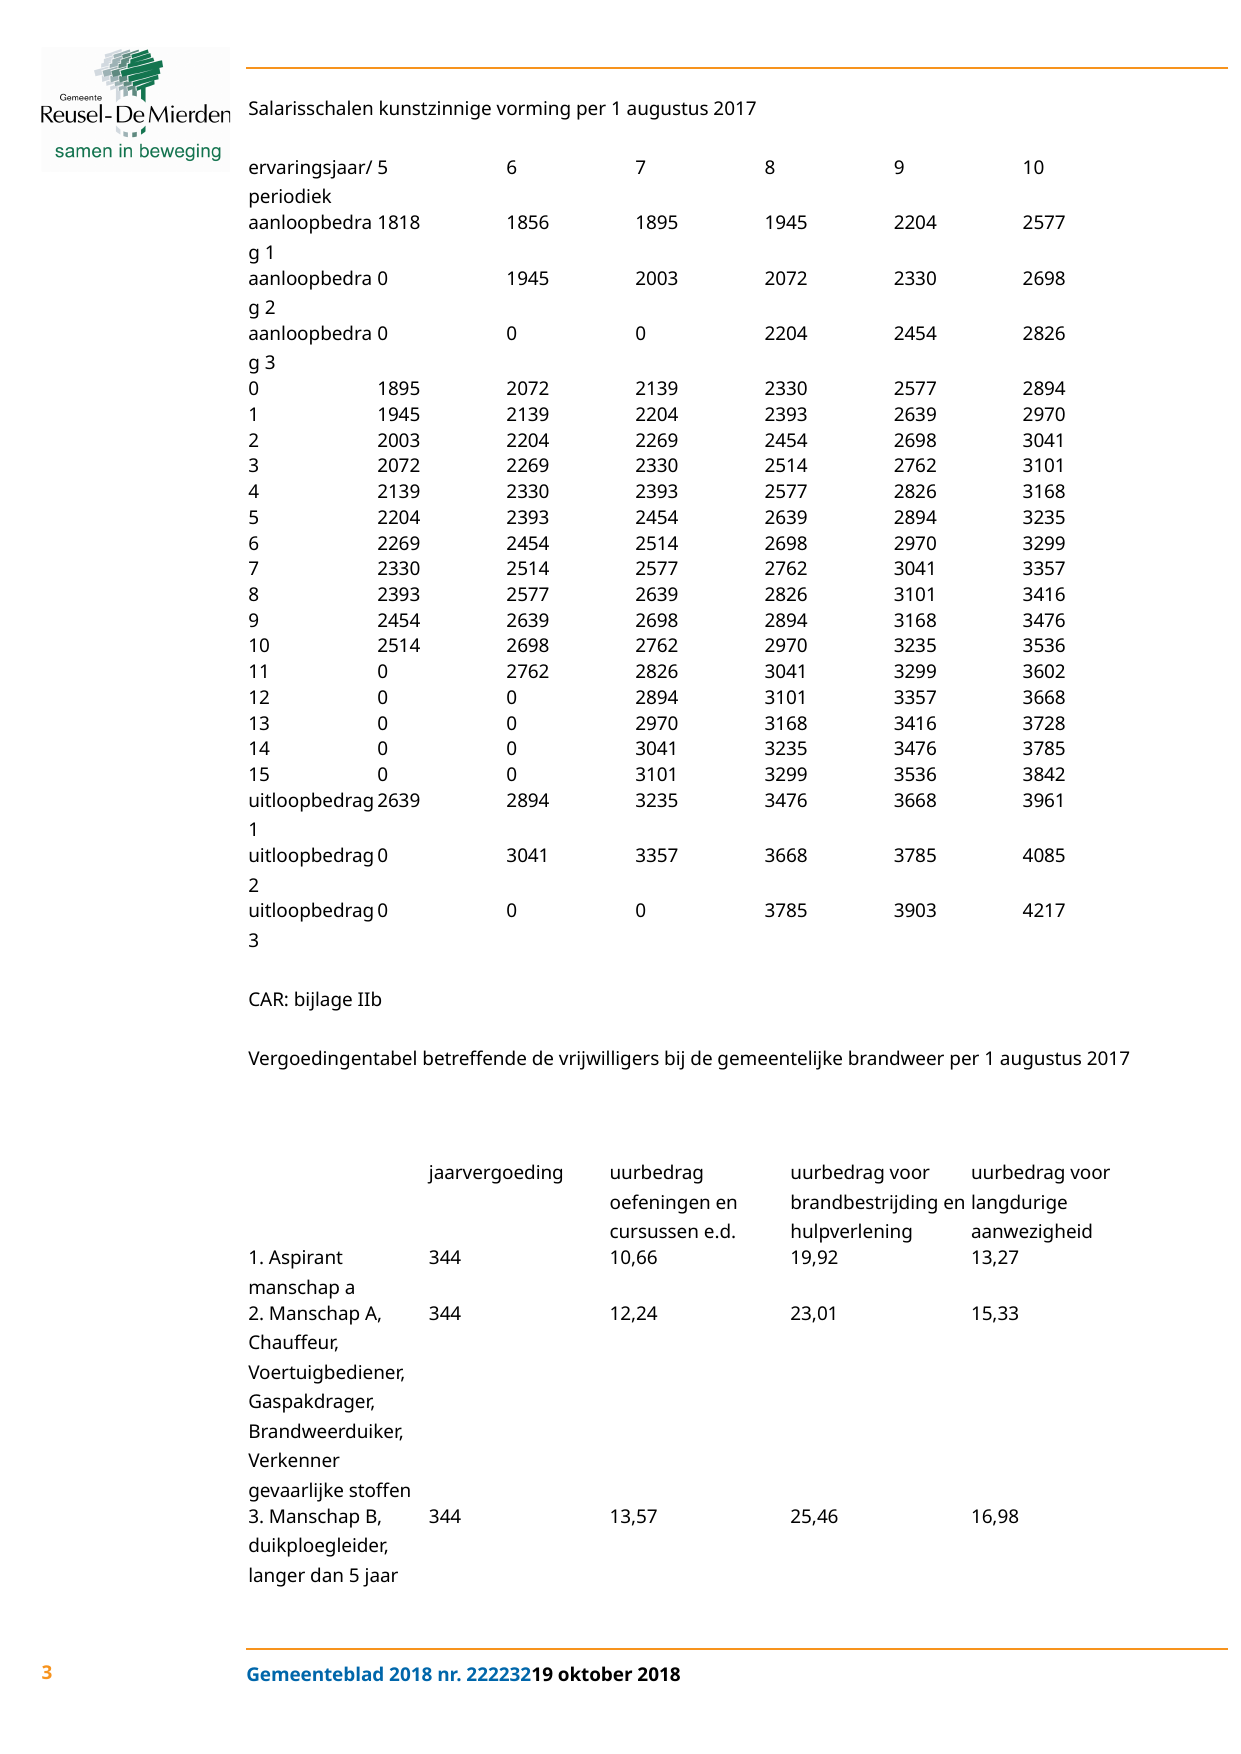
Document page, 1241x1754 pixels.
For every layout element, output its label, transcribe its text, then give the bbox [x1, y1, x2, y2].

table_cell uitloopbedrag 3 [248, 898, 377, 953]
table_header 9 [894, 154, 1022, 209]
table_cell 2072 [764, 265, 893, 320]
table_cell 3668 [764, 842, 893, 898]
table_cell 2577 [635, 555, 764, 581]
table_cell 3476 [1023, 607, 1152, 633]
table_cell 1856 [506, 209, 635, 265]
table_cell 2894 [635, 684, 764, 710]
table_cell 2826 [894, 478, 1022, 504]
table_cell 3041 [894, 555, 1022, 581]
table_header 6 [506, 154, 635, 209]
table_cell 2393 [377, 581, 506, 607]
table_cell 3041 [1023, 427, 1152, 452]
table_cell 2762 [635, 633, 764, 658]
table_cell 3903 [894, 898, 1022, 953]
text Vergoedingentabel betreffende de vrijwilligers bij de gemeentelijke brandweer per 1 augustus 2017 [248, 1045, 1152, 1071]
table_cell 12,24 [609, 1300, 790, 1503]
table_cell 2072 [377, 453, 506, 478]
table_cell 2454 [506, 530, 635, 555]
table_cell 1945 [764, 209, 893, 265]
table_cell 2894 [506, 787, 635, 842]
table_cell 3101 [1023, 453, 1152, 478]
table_cell 2269 [635, 427, 764, 452]
table_cell 2639 [635, 581, 764, 607]
table_cell 2454 [764, 427, 893, 452]
table_cell 2. Manschap A, Chauffeur, Voertuigbediener, Gaspakdrager, Brandweerduiker, Verkenner gevaarlijke stoffen [248, 1300, 429, 1503]
table_cell 2894 [1023, 375, 1152, 401]
table_cell 2826 [635, 658, 764, 684]
table_cell 2003 [377, 427, 506, 452]
table_cell 3357 [1023, 555, 1152, 581]
table_cell 2826 [1023, 320, 1152, 375]
text CAR: bijlage IIb [248, 986, 1152, 1011]
table_cell 2894 [764, 607, 893, 633]
table_cell 2003 [635, 265, 764, 320]
table_cell 2204 [764, 320, 893, 375]
table_cell 3785 [894, 842, 1022, 898]
table_header uurbedrag voor langdurige aanwezigheid [971, 1160, 1152, 1244]
table_cell 3357 [894, 684, 1022, 710]
table_cell 1818 [377, 209, 506, 265]
table_cell 13,27 [971, 1244, 1152, 1300]
table_cell 344 [429, 1244, 609, 1300]
table_cell 1. Aspirant manschap a [248, 1244, 429, 1300]
table_cell 0 [377, 710, 506, 736]
table_cell 2072 [506, 375, 635, 401]
table_cell 0 [377, 761, 506, 787]
table_cell 0 [506, 761, 635, 787]
table_cell 0 [506, 684, 635, 710]
table_cell 14 [248, 736, 377, 761]
table_cell 2204 [377, 504, 506, 530]
table_cell 2139 [506, 401, 635, 427]
table_cell 2970 [1023, 401, 1152, 427]
table_cell 3235 [764, 736, 893, 761]
table_header 5 [377, 154, 506, 209]
table_cell 2762 [764, 555, 893, 581]
table_cell 3101 [635, 761, 764, 787]
table_cell 1945 [506, 265, 635, 320]
table_cell 3476 [894, 736, 1022, 761]
table_cell 0 [506, 736, 635, 761]
table_cell 2577 [506, 581, 635, 607]
table_cell 2 [248, 427, 377, 452]
table_cell 3235 [1023, 504, 1152, 530]
table_cell 3041 [506, 842, 635, 898]
table_cell 2204 [635, 401, 764, 427]
table_cell 2514 [377, 633, 506, 658]
table_cell 2826 [764, 581, 893, 607]
picture [41, 47, 231, 172]
table_cell 3 [248, 453, 377, 478]
table_cell 2393 [506, 504, 635, 530]
table_cell 2330 [506, 478, 635, 504]
table_cell 3041 [764, 658, 893, 684]
table_cell 2762 [894, 453, 1022, 478]
table_header ervaringsjaar/ periodiek [248, 154, 377, 209]
table_cell 2330 [377, 555, 506, 581]
table_cell 12 [248, 684, 377, 710]
table_cell 0 [506, 710, 635, 736]
table_cell 2139 [377, 478, 506, 504]
table_cell 5 [248, 504, 377, 530]
table_cell 3299 [1023, 530, 1152, 555]
table_cell 2970 [894, 530, 1022, 555]
table_cell 3842 [1023, 761, 1152, 787]
table_cell 2698 [1023, 265, 1152, 320]
table_cell 0 [377, 736, 506, 761]
table_cell 2639 [764, 504, 893, 530]
table_cell 2514 [506, 555, 635, 581]
table_cell aanloopbedrag 1 [248, 209, 377, 265]
table_cell 3785 [1023, 736, 1152, 761]
table_cell 2698 [894, 427, 1022, 452]
table_cell 2762 [506, 658, 635, 684]
table_cell 2139 [635, 375, 764, 401]
table_cell 2894 [894, 504, 1022, 530]
table_cell 23,01 [790, 1300, 971, 1503]
table_cell 2204 [506, 427, 635, 452]
table_cell 2454 [377, 607, 506, 633]
table_cell 2204 [894, 209, 1022, 265]
table_cell 2970 [764, 633, 893, 658]
table_cell 2330 [635, 453, 764, 478]
table_cell 3416 [1023, 581, 1152, 607]
table_cell 4 [248, 478, 377, 504]
table_cell 2970 [635, 710, 764, 736]
table_cell 2393 [764, 401, 893, 427]
table_cell 2577 [764, 478, 893, 504]
table_cell 15 [248, 761, 377, 787]
table_cell uitloopbedrag 1 [248, 787, 377, 842]
table_cell 2639 [894, 401, 1022, 427]
table_cell 25,46 [790, 1503, 971, 1588]
table_cell 13,57 [609, 1503, 790, 1588]
table_cell aanloopbedrag 3 [248, 320, 377, 375]
table_cell 8 [248, 581, 377, 607]
table_cell 3168 [894, 607, 1022, 633]
table_cell 2393 [635, 478, 764, 504]
table_cell 3168 [764, 710, 893, 736]
table_cell 0 [248, 375, 377, 401]
table_header 10 [1023, 154, 1152, 209]
table_cell 2698 [635, 607, 764, 633]
table_cell 4217 [1023, 898, 1152, 953]
table_header jaarvergoeding [429, 1160, 609, 1244]
table_cell 2454 [894, 320, 1022, 375]
table_cell 15,33 [971, 1300, 1152, 1503]
table_cell 3728 [1023, 710, 1152, 736]
table_cell 3416 [894, 710, 1022, 736]
table_cell 2698 [506, 633, 635, 658]
table_cell 0 [506, 898, 635, 953]
table_header 8 [764, 154, 893, 209]
table_cell 6 [248, 530, 377, 555]
table_cell 4085 [1023, 842, 1152, 898]
table_header [248, 1160, 429, 1244]
table_cell 10 [248, 633, 377, 658]
table_cell 3235 [635, 787, 764, 842]
table_cell 3299 [764, 761, 893, 787]
table_cell 2454 [635, 504, 764, 530]
table_cell 3785 [764, 898, 893, 953]
table_cell 0 [377, 320, 506, 375]
table_cell 0 [506, 320, 635, 375]
table_cell 3299 [894, 658, 1022, 684]
table_cell 2514 [764, 453, 893, 478]
table_cell 3602 [1023, 658, 1152, 684]
table_cell 0 [377, 658, 506, 684]
table_cell 3. Manschap B, duikploegleider, langer dan 5 jaar [248, 1503, 429, 1588]
table_cell 3536 [894, 761, 1022, 787]
table_cell 3668 [1023, 684, 1152, 710]
table_cell 3668 [894, 787, 1022, 842]
table_cell 2514 [635, 530, 764, 555]
table_cell 1 [248, 401, 377, 427]
table_cell 2698 [764, 530, 893, 555]
table_cell 3476 [764, 787, 893, 842]
table_cell 16,98 [971, 1503, 1152, 1588]
table_cell 344 [429, 1300, 609, 1503]
table_cell 10,66 [609, 1244, 790, 1300]
table_header 7 [635, 154, 764, 209]
table_cell aanloopbedrag 2 [248, 265, 377, 320]
table_header uurbedrag oefeningen en cursussen e.d. [609, 1160, 790, 1244]
table_cell 3168 [1023, 478, 1152, 504]
table_cell 0 [377, 898, 506, 953]
table_cell 3101 [764, 684, 893, 710]
table_cell 2639 [506, 607, 635, 633]
table_header uurbedrag voor brandbestrijding en hulpverlening [790, 1160, 971, 1244]
table_cell 2330 [894, 265, 1022, 320]
table_cell 0 [635, 320, 764, 375]
table_cell 344 [429, 1503, 609, 1588]
table_cell 2577 [894, 375, 1022, 401]
table_cell 3101 [894, 581, 1022, 607]
table_cell 3235 [894, 633, 1022, 658]
table_cell 1945 [377, 401, 506, 427]
table_cell 9 [248, 607, 377, 633]
table_cell 13 [248, 710, 377, 736]
table_cell 1895 [635, 209, 764, 265]
table_cell 2269 [377, 530, 506, 555]
table_cell 0 [377, 684, 506, 710]
table_cell 3961 [1023, 787, 1152, 842]
table_cell 1895 [377, 375, 506, 401]
table_cell 19,92 [790, 1244, 971, 1300]
table_cell 3041 [635, 736, 764, 761]
table_cell 3357 [635, 842, 764, 898]
table_cell 0 [377, 842, 506, 898]
table_cell 2269 [506, 453, 635, 478]
text Salarisschalen kunstzinnige vorming per 1 augustus 2017 [248, 95, 1152, 121]
table_cell 2639 [377, 787, 506, 842]
table_cell 2330 [764, 375, 893, 401]
table_cell 7 [248, 555, 377, 581]
table_cell 0 [377, 265, 506, 320]
table_cell 0 [635, 898, 764, 953]
table_cell uitloopbedrag 2 [248, 842, 377, 898]
table_cell 2577 [1023, 209, 1152, 265]
table_cell 3536 [1023, 633, 1152, 658]
table_cell 11 [248, 658, 377, 684]
